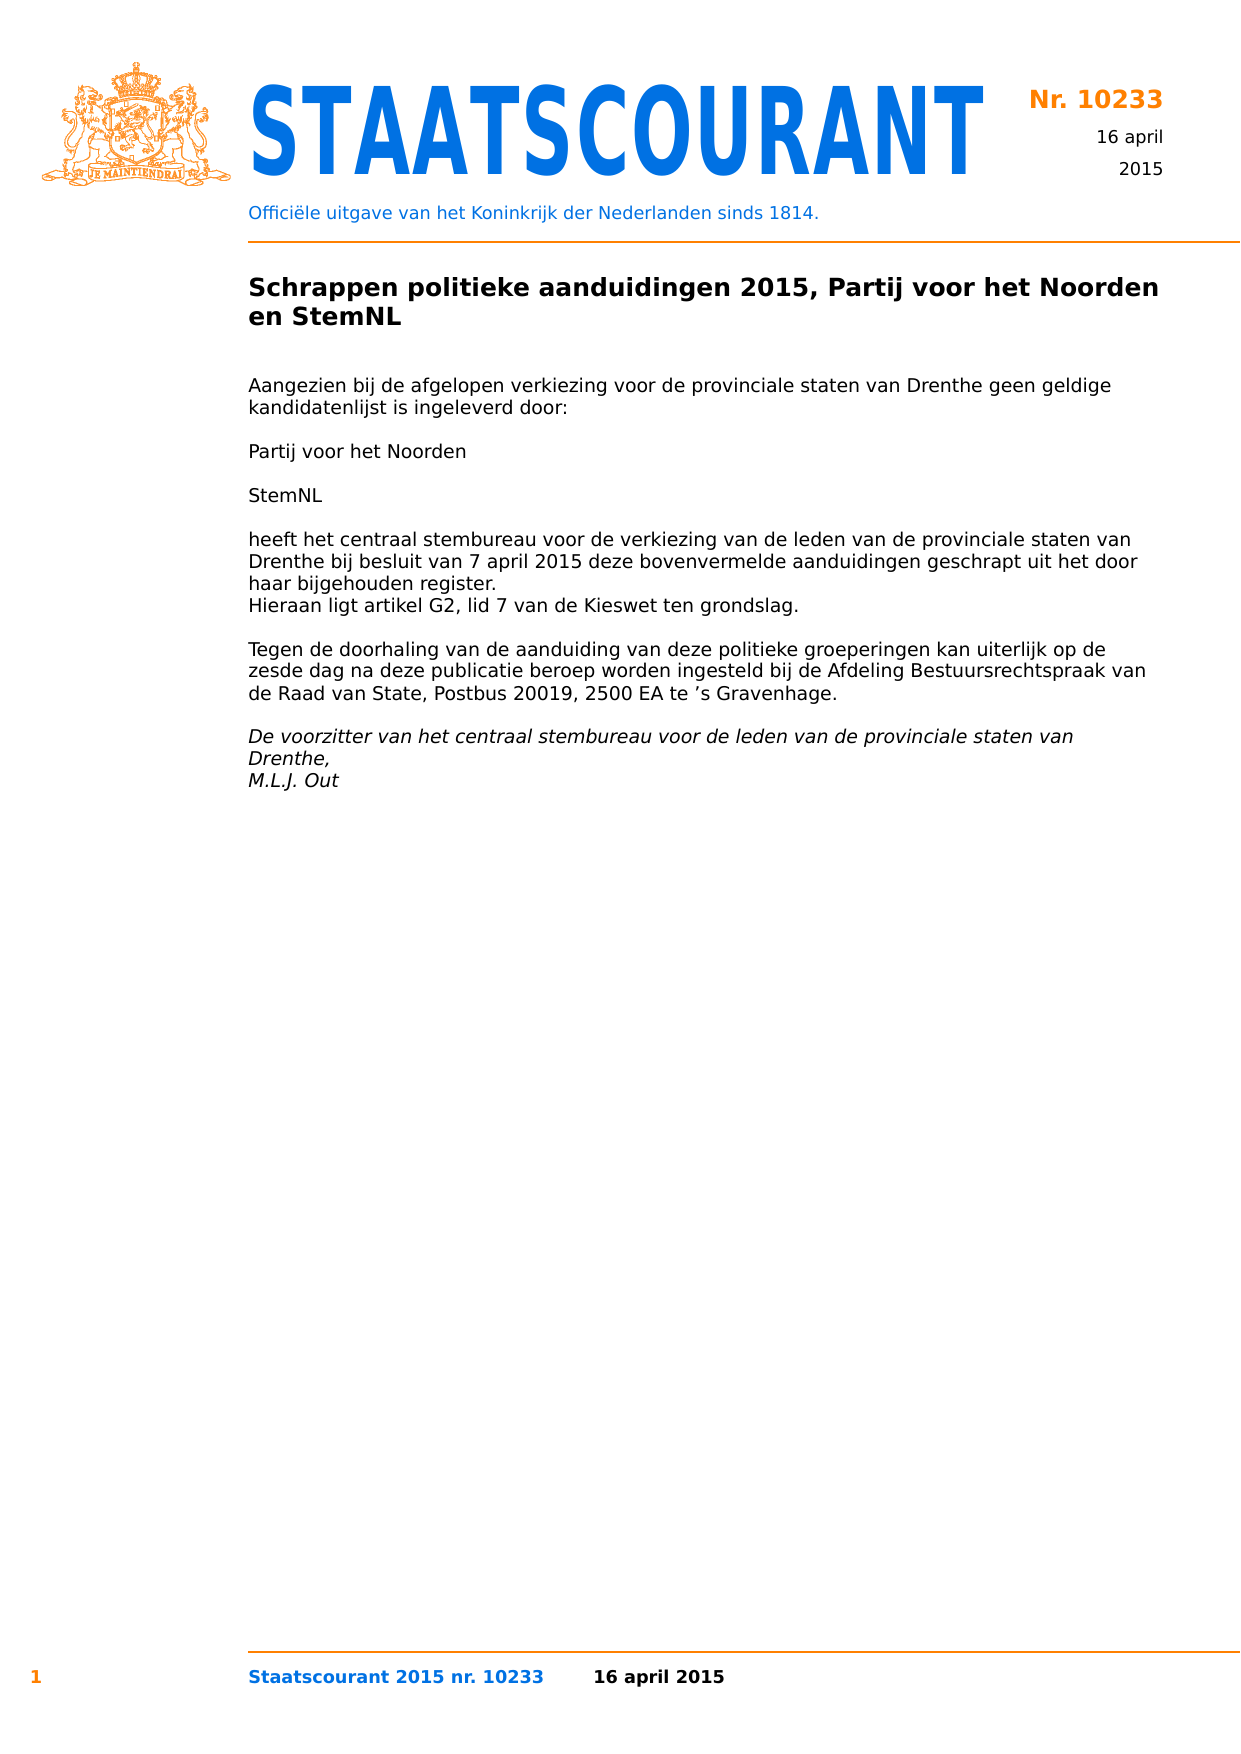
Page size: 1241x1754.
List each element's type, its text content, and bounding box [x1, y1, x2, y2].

text De voorzitter van het centraal stembureau voor de leden van de provinciale staten van Drenthe, M.L.J. Out [248, 726, 1163, 792]
text Tegen de doorhaling van de aanduiding van deze politieke groeperingen kan uiterlijk op de zesde dag na deze publicatie beroep worden ingesteld bij de Afdeling Bestuursrechtspraak van de Raad van State, Postbus 20019, 2500 EA te ’s Gravenhage. [248, 638, 1163, 704]
table_cell 2015 [998, 153, 1240, 203]
table_cell Officiële uitgave van het Koninkrijk der Nederlanden sinds 1814. [248, 203, 1240, 241]
text StemNL [248, 485, 1163, 507]
text heeft het centraal stembureau voor de verkiezing van de leden van de provinciale staten van Drenthe bij besluit van 7 april 2015 deze bovenvermelde aanduidingen geschrapt uit het door haar bijgehouden register. [248, 529, 1163, 594]
table_cell 16 april [998, 121, 1240, 153]
table_header Nr. 10233 [998, 62, 1240, 121]
text Hieraan ligt artikel G2, lid 7 van de Kieswet ten grondslag. [248, 594, 1163, 617]
picture [41, 62, 231, 186]
text Partij voor het Noorden [248, 441, 1163, 463]
table_header [25, 62, 248, 241]
table_header STAATSCOURANT [248, 62, 998, 203]
subtitle Schrappen politieke aanduidingen 2015, Partij voor het Noorden en StemNL [248, 273, 1163, 331]
text Aangezien bij de afgelopen verkiezing voor de provinciale staten van Drenthe geen geldige kandidatenlijst is ingeleverd door: [248, 375, 1163, 419]
